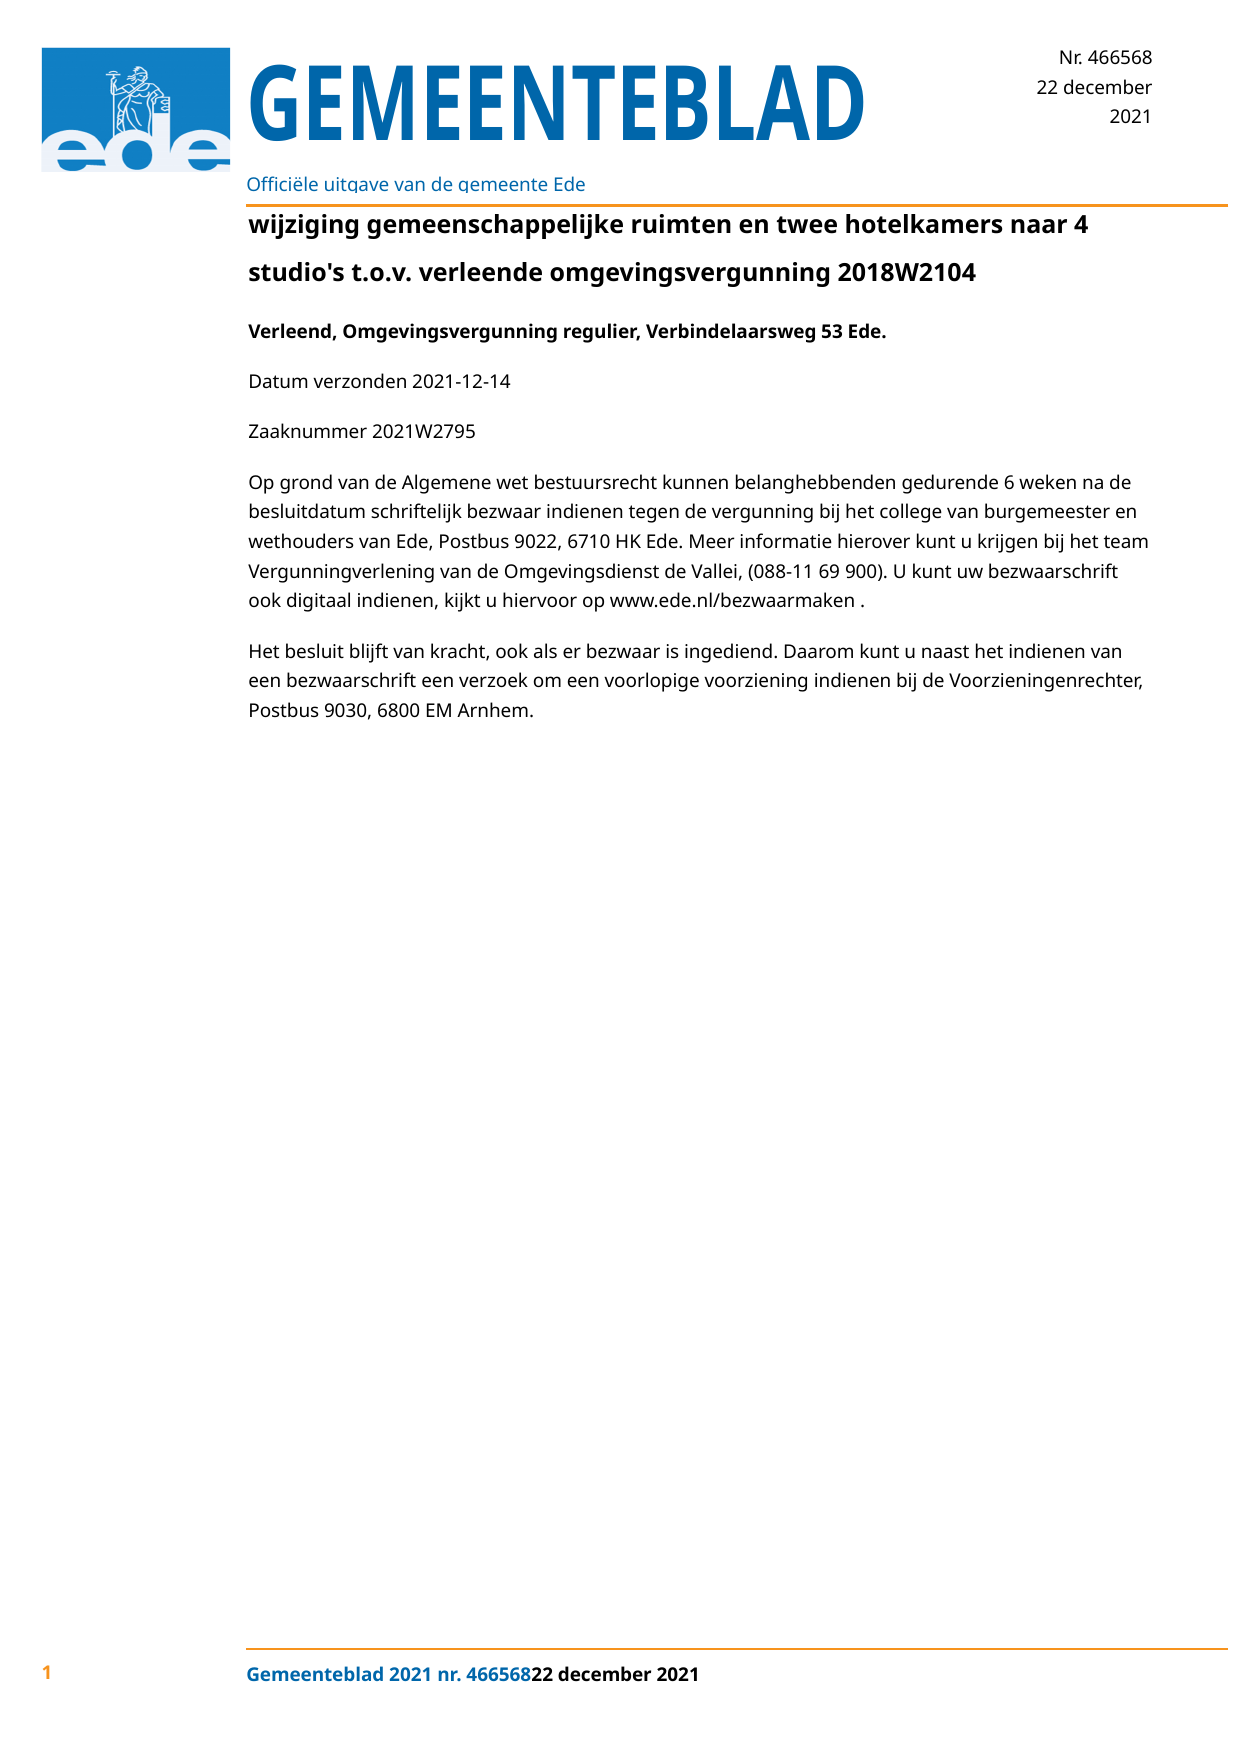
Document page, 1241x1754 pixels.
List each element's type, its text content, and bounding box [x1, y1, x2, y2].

text Op grond van de Algemene wet bestuursrecht kunnen belanghebbenden gedurende 6 weken na de besluitdatum schriftelijk bezwaar indienen tegen de vergunning bij het college van burgemeester en wethouders van Ede, Postbus 9022, 6710 HK Ede. Meer informatie hierover kunt u krijgen bij het team Vergunningverlening van de Omgevingsdienst de Vallei, (088-11 69 900). U kunt uw bezwaarschrift ook digitaal indienen, kijkt u hiervoor op www.ede.nl/bezwaarmaken . [248, 469, 1152, 613]
text Verleend, Omgevingsvergunning regulier, Verbindelaarsweg 53 Ede. [248, 318, 1152, 344]
text Datum verzonden 2021-12-14 [248, 368, 1152, 394]
text Het besluit blijft van kracht, ook als er bezwaar is ingediend. Daarom kunt u naast het indienen van een bezwaarschrift een verzoek om een voorlopige voorziening indienen bij de Voorzieningenrechter, Postbus 9030, 6800 EM Arnhem. [248, 638, 1152, 723]
picture [41, 47, 231, 172]
text wijziging gemeenschappelijke ruimten en twee hotelkamers naar 4 studio's t.o.v. verleende omgevingsvergunning 2018W2104 [248, 207, 1152, 288]
text Zaaknummer 2021W2795 [248, 419, 1152, 444]
